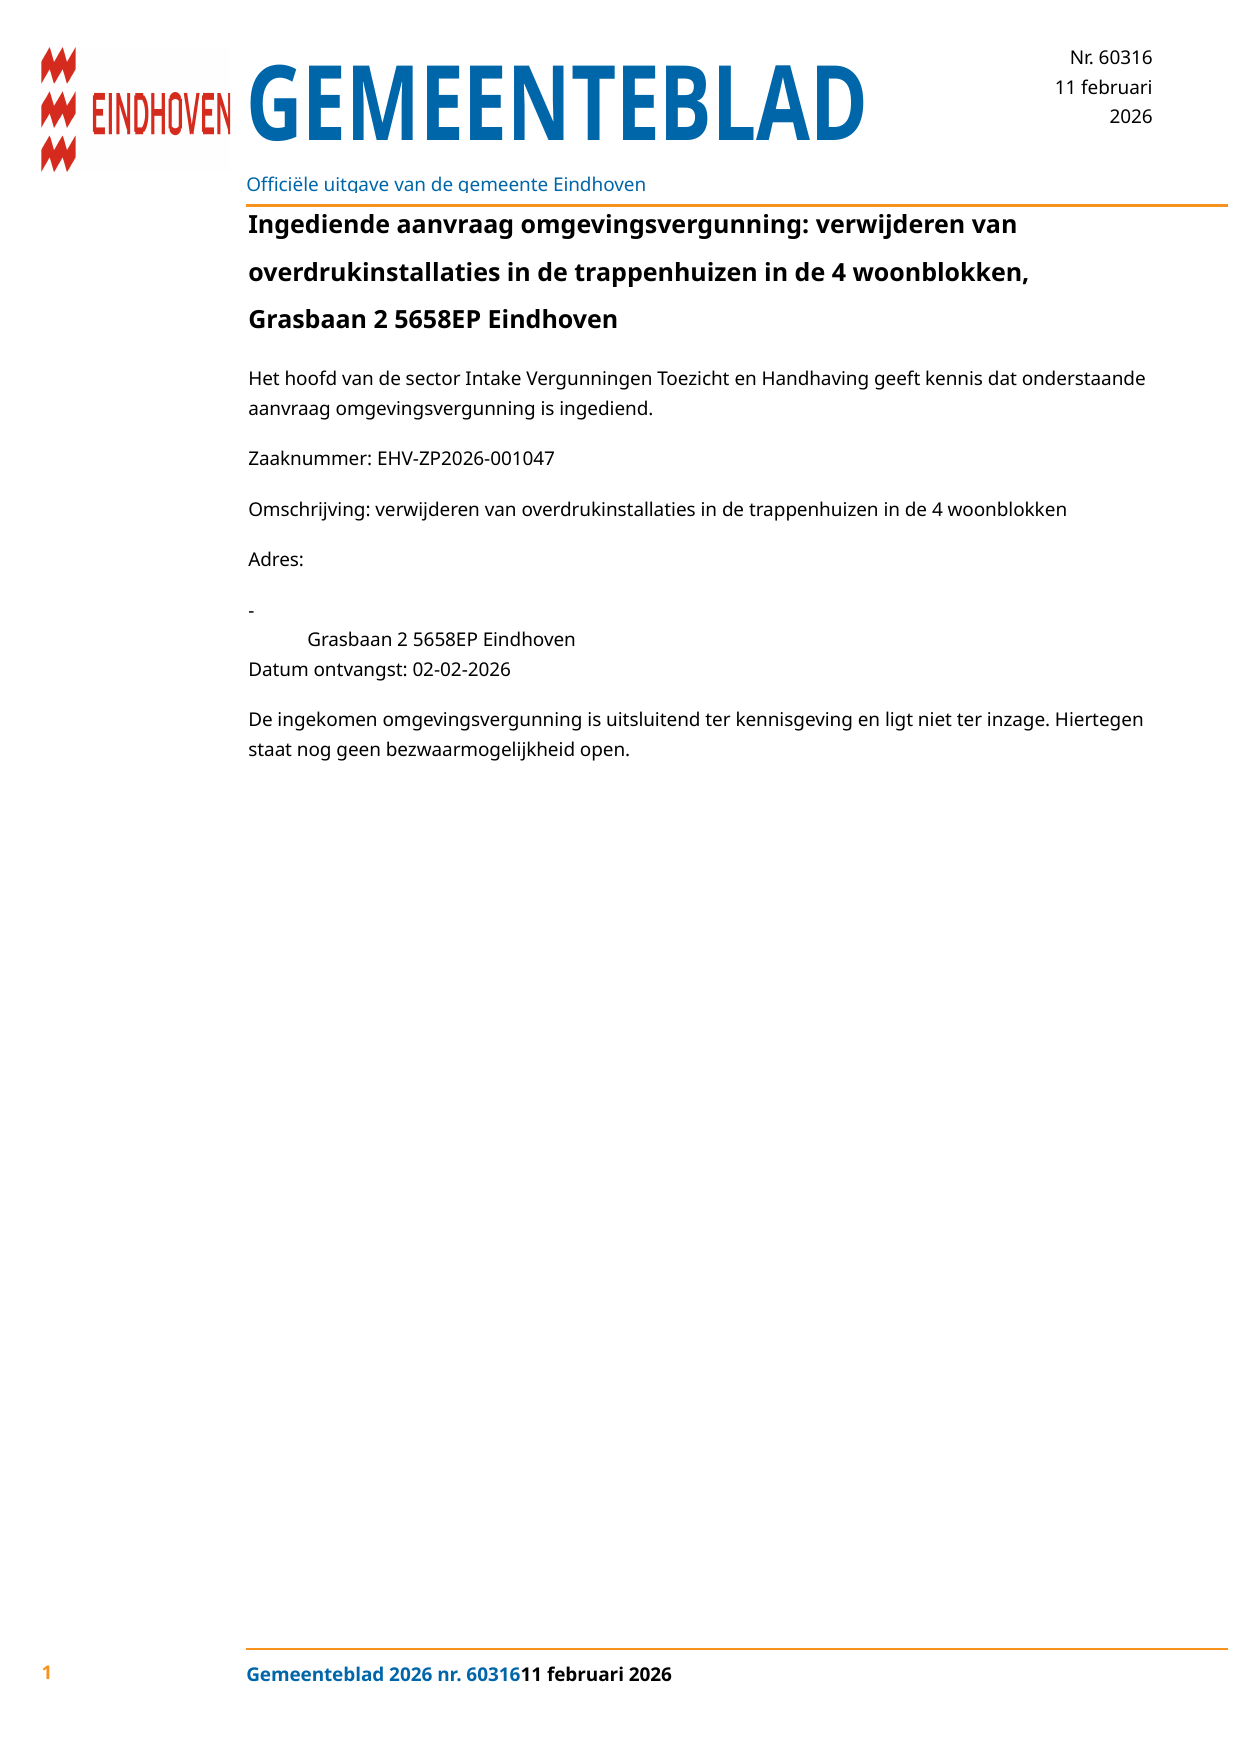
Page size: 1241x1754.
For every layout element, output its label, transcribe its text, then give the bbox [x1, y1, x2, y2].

text Datum ontvangst: 02-02-2026 [248, 656, 1152, 682]
text De ingekomen omgevingsvergunning is uitsluitend ter kennisgeving en ligt niet ter inzage. Hiertegen staat nog geen bezwaarmogelijkheid open. [248, 706, 1152, 762]
picture [41, 47, 231, 172]
list Grasbaan 2 5658EP Eindhoven [248, 626, 1152, 652]
text Adres: [248, 546, 1152, 572]
text Ingediende aanvraag omgevingsvergunning: verwijderen van overdrukinstallaties in de trappenhuizen in de 4 woonblokken, Grasbaan 2 5658EP Eindhoven [248, 207, 1152, 336]
text Het hoofd van de sector Intake Vergunningen Toezicht en Handhaving geeft kennis dat onderstaande aanvraag omgevingsvergunning is ingediend. [248, 366, 1152, 421]
text Omschrijving: verwijderen van overdrukinstallaties in de trappenhuizen in de 4 woonblokken [248, 496, 1152, 522]
text Zaaknummer: EHV-ZP2026-001047 [248, 446, 1152, 471]
